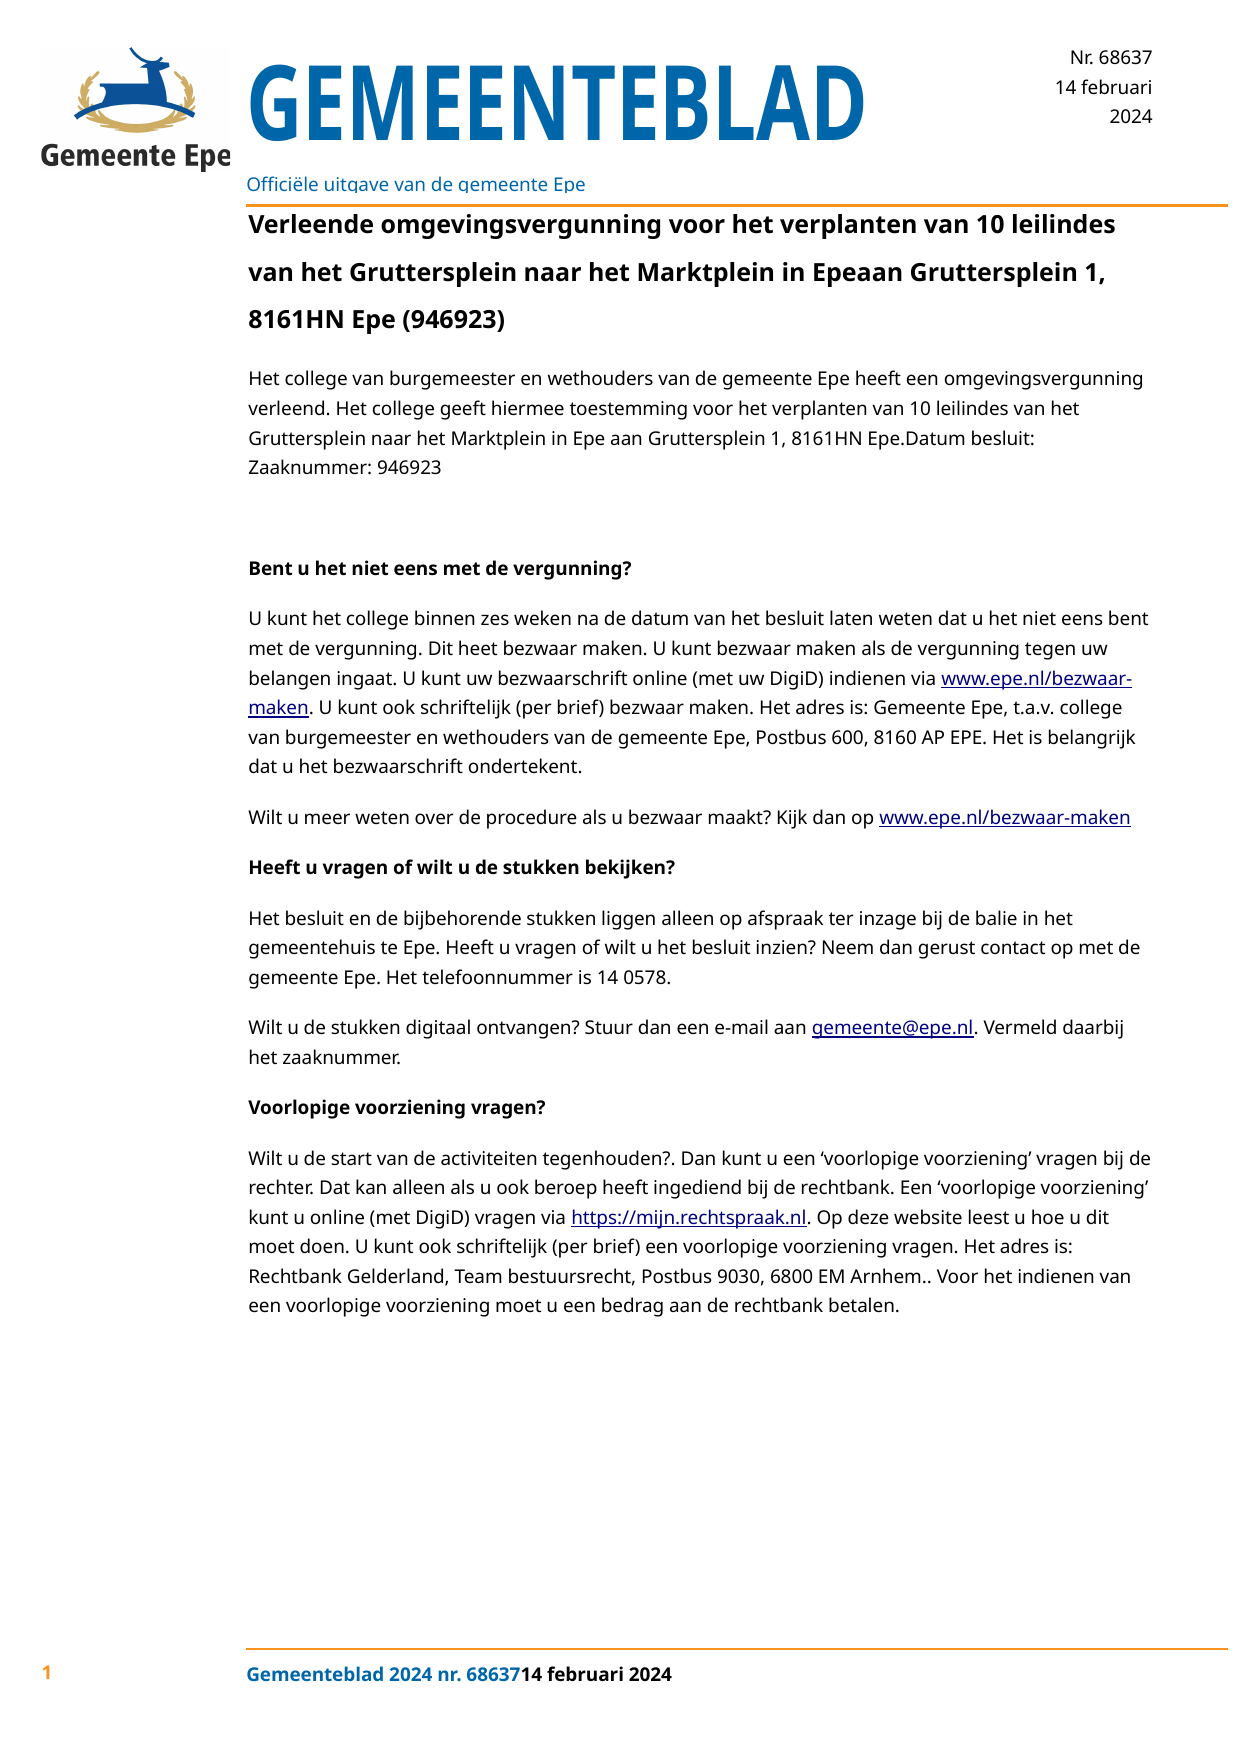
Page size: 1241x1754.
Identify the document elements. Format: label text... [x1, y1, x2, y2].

picture [41, 47, 231, 172]
text Het besluit en de bijbehorende stukken liggen alleen op afspraak ter inzage bij de balie in het gemeentehuis te Epe. Heeft u vragen of wilt u het besluit inzien? Neem dan gerust contact op met de gemeente Epe. Het telefoonnummer is 14 0578. [248, 905, 1152, 989]
text Wilt u de start van de activiteiten tegenhouden?. Dan kunt u een ‘voorlopige voorziening’ vragen bij de rechter. Dat kan alleen als u ook beroep heeft ingediend bij de rechtbank. Een ‘voorlopige voorziening’ kunt u online (met DigiD) vragen via https://mijn.rechtspraak.nl. Op deze website leest u hoe u dit moet doen. U kunt ook schriftelijk (per brief) een voorlopige voorziening vragen. Het adres is: Rechtbank Gelderland, Team bestuursrecht, Postbus 9030, 6800 EM Arnhem.. Voor het indienen van een voorlopige voorziening moet u een bedrag aan de rechtbank betalen. [248, 1145, 1152, 1318]
text U kunt het college binnen zes weken na de datum van het besluit laten weten dat u het niet eens bent met de vergunning. Dit heet bezwaar maken. U kunt bezwaar maken als de vergunning tegen uw belangen ingaat. U kunt uw bezwaarschrift online (met uw DigiD) indienen via www.epe.nl/bezwaar-maken. U kunt ook schriftelijk (per brief) bezwaar maken. Het adres is: Gemeente Epe, t.a.v. college van burgemeester en wethouders van de gemeente Epe, Postbus 600, 8160 AP EPE. Het is belangrijk dat u het bezwaarschrift ondertekent. [248, 606, 1152, 779]
text Wilt u meer weten over de procedure als u bezwaar maakt? Kijk dan op www.epe.nl/bezwaar-maken [248, 804, 1152, 829]
text Wilt u de stukken digitaal ontvangen? Stuur dan een e-mail aan gemeente@epe.nl. Vermeld daarbij het zaaknummer. [248, 1014, 1152, 1069]
text Het college van burgemeester en wethouders van de gemeente Epe heeft een omgevingsvergunning verleend. Het college geeft hiermee toestemming voor het verplanten van 10 leilindes van het Gruttersplein naar het Marktplein in Epe aan Gruttersplein 1, 8161HN Epe.Datum besluit: Zaaknummer: 946923 [248, 366, 1152, 480]
text Heeft u vragen of wilt u de stukken bekijken? [248, 854, 1152, 880]
text Verleende omgevingsvergunning voor het verplanten van 10 leilindes van het Gruttersplein naar het Marktplein in Epeaan Gruttersplein 1, 8161HN Epe (946923) [248, 207, 1152, 336]
text Voorlopige voorziening vragen? [248, 1094, 1152, 1120]
text Bent u het niet eens met de vergunning? [248, 555, 1152, 581]
